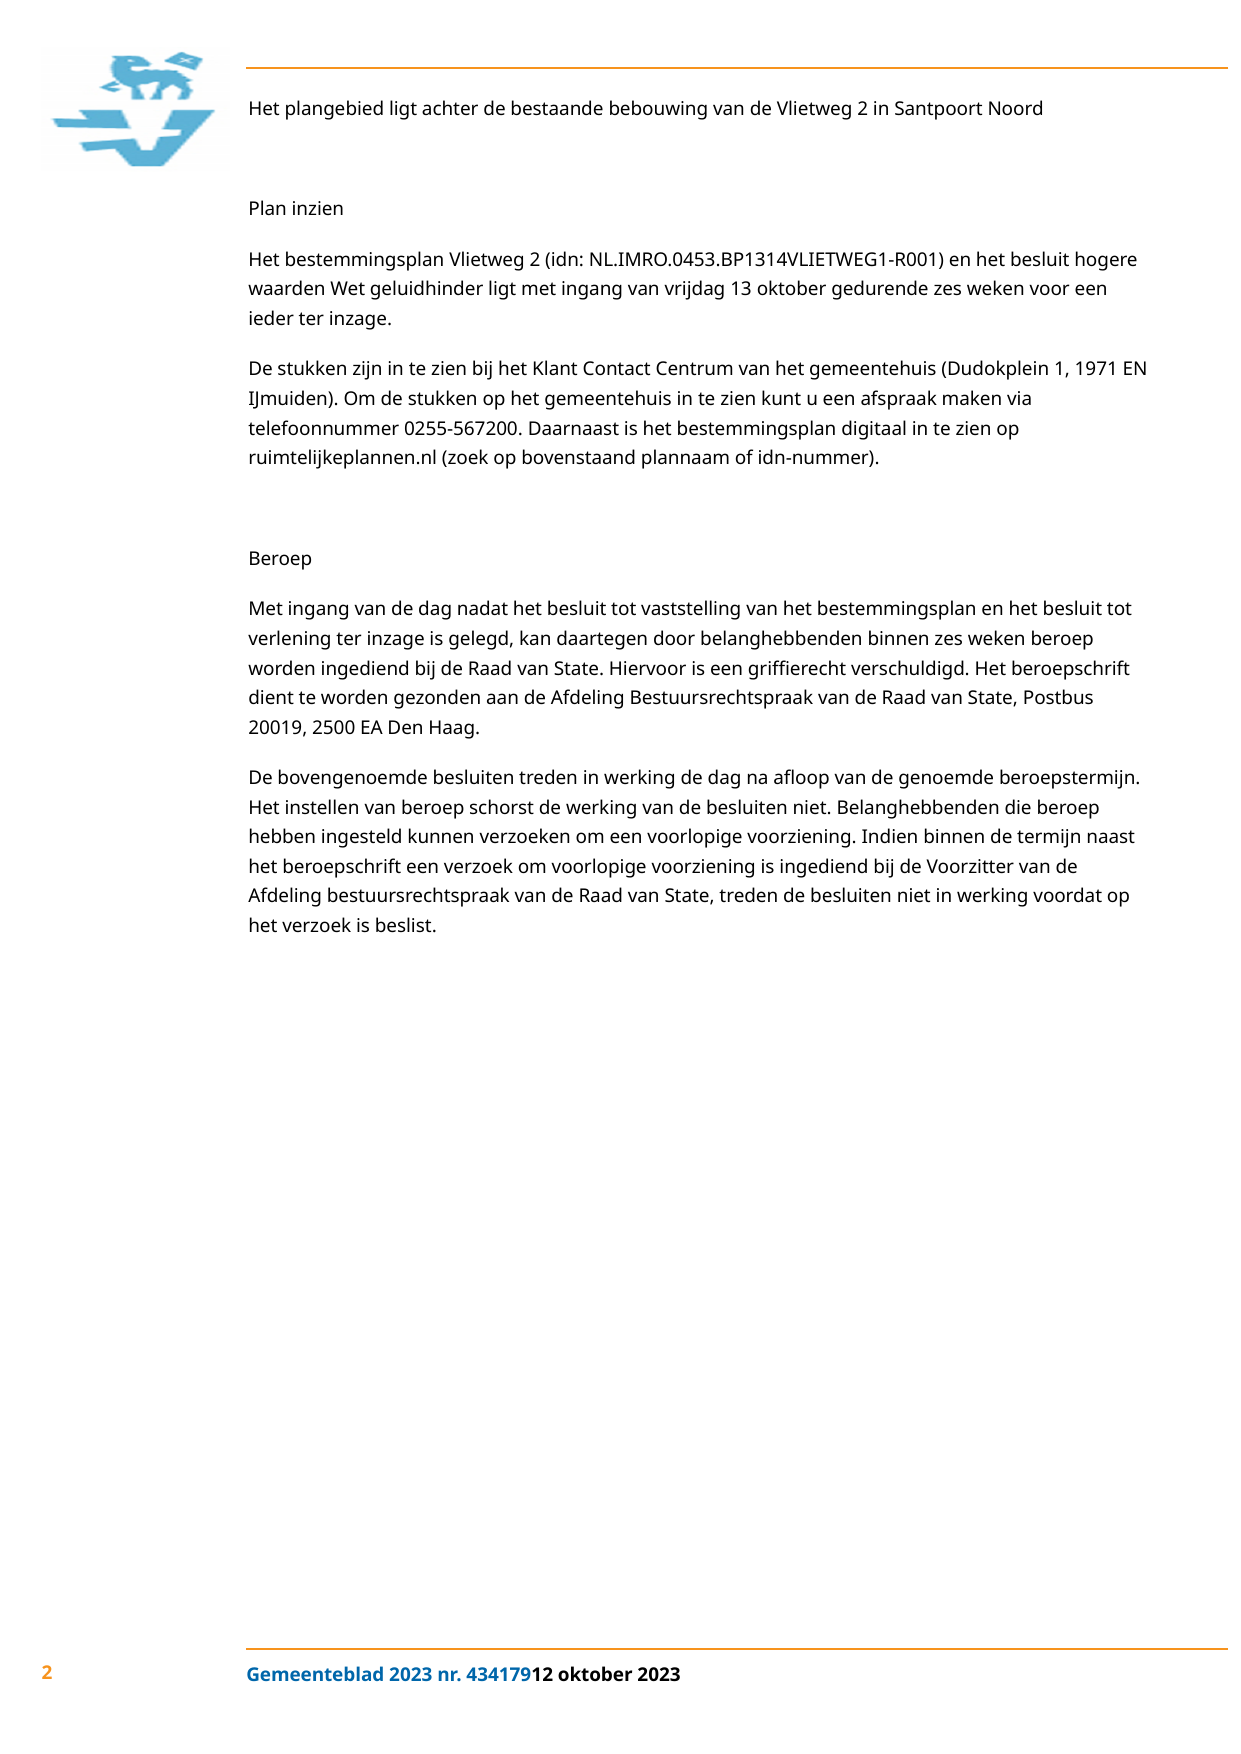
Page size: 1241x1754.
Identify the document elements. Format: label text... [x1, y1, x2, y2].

text Het plangebied ligt achter de bestaande bebouwing van de Vlietweg 2 in Santpoort Noord [248, 95, 1152, 121]
text De stukken zijn in te zien bij het Klant Contact Centrum van het gemeentehuis (Dudokplein 1, 1971 EN IJmuiden). Om de stukken op het gemeentehuis in te zien kunt u een afspraak maken via telefoonnummer 0255-567200. Daarnaast is het bestemmingsplan digitaal in te zien op ruimtelijkeplannen.nl (zoek op bovenstaand plannaam of idn-nummer). [248, 356, 1152, 470]
text De bovengenoemde besluiten treden in werking de dag na afloop van de genoemde beroepstermijn. Het instellen van beroep schorst de werking van de besluiten niet. Belanghebbenden die beroep hebben ingesteld kunnen verzoeken om een voorlopige voorziening. Indien binnen de termijn naast het beroepschrift een verzoek om voorlopige voorziening is ingediend bij de Voorzitter van de Afdeling bestuursrechtspraak van de Raad van State, treden de besluiten niet in werking voordat op het verzoek is beslist. [248, 764, 1152, 938]
text Plan inzien [248, 196, 1152, 221]
picture [41, 47, 231, 172]
text Beroep [248, 545, 1152, 571]
text Met ingang van de dag nadat het besluit tot vaststelling van het bestemmingsplan en het besluit tot verlening ter inzage is gelegd, kan daartegen door belanghebbenden binnen zes weken beroep worden ingediend bij de Raad van State. Hiervoor is een griffierecht verschuldigd. Het beroepschrift dient te worden gezonden aan de Afdeling Bestuursrechtspraak van de Raad van State, Postbus 20019, 2500 EA Den Haag. [248, 596, 1152, 740]
text Het bestemmingsplan Vlietweg 2 (idn: NL.IMRO.0453.BP1314VLIETWEG1-R001) en het besluit hogere waarden Wet geluidhinder ligt met ingang van vrijdag 13 oktober gedurende zes weken voor een ieder ter inzage. [248, 246, 1152, 331]
